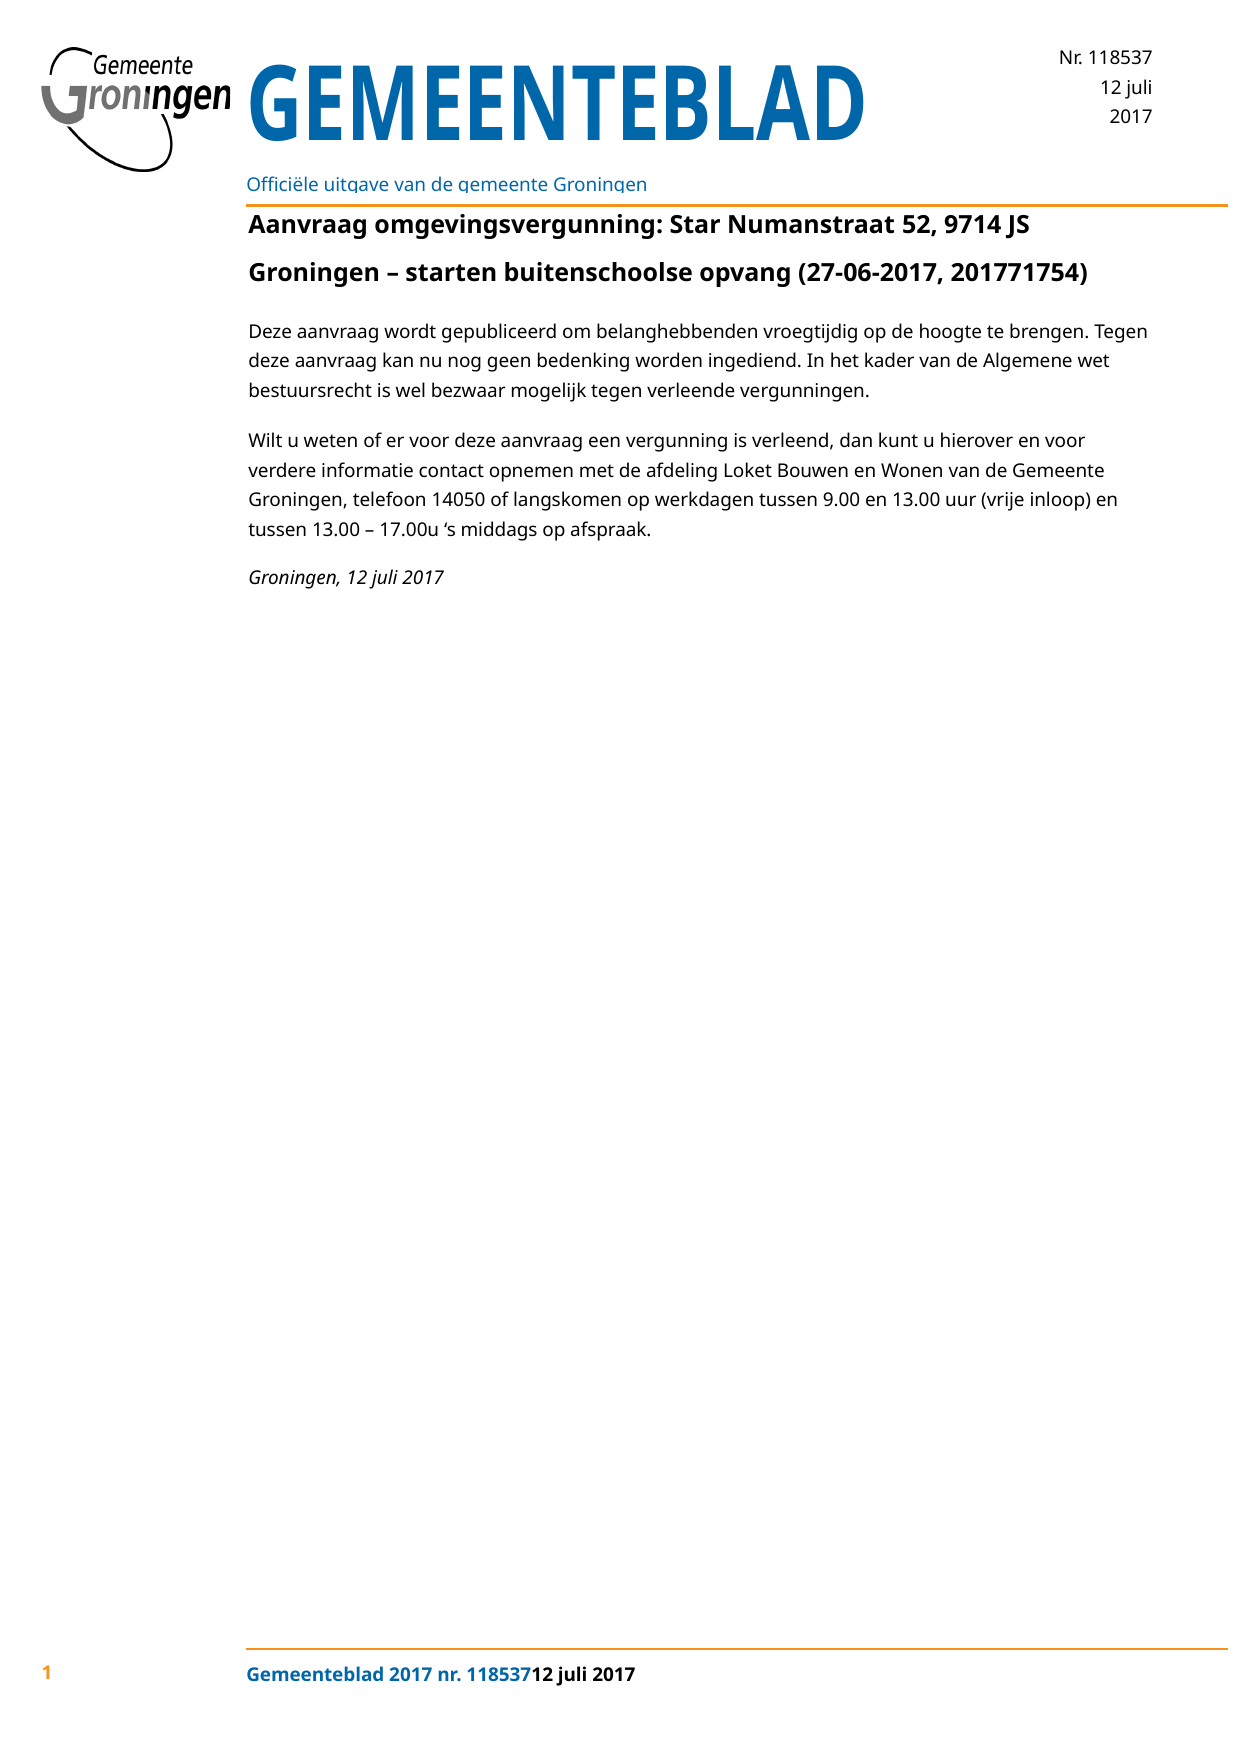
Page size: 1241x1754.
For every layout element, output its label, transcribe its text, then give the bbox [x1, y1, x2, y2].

picture [41, 47, 231, 172]
text Aanvraag omgevingsvergunning: Star Numanstraat 52, 9714 JS Groningen – starten buitenschoolse opvang (27-06-2017, 201771754) [248, 207, 1152, 288]
text Deze aanvraag wordt gepubliceerd om belanghebbenden vroegtijdig op de hoogte te brengen. Tegen deze aanvraag kan nu nog geen bedenking worden ingediend. In het kader van de Algemene wet bestuursrecht is wel bezwaar mogelijk tegen verleende vergunningen. [248, 318, 1152, 403]
text Groningen, 12 juli 2017 [248, 564, 1152, 590]
text Wilt u weten of er voor deze aanvraag een vergunning is verleend, dan kunt u hierover en voor verdere informatie contact opnemen met de afdeling Loket Bouwen en Wonen van de Gemeente Groningen, telefoon 14050 of langskomen op werkdagen tussen 9.00 en 13.00 uur (vrije inloop) en tussen 13.00 – 17.00u ‘s middags op afspraak. [248, 427, 1152, 542]
